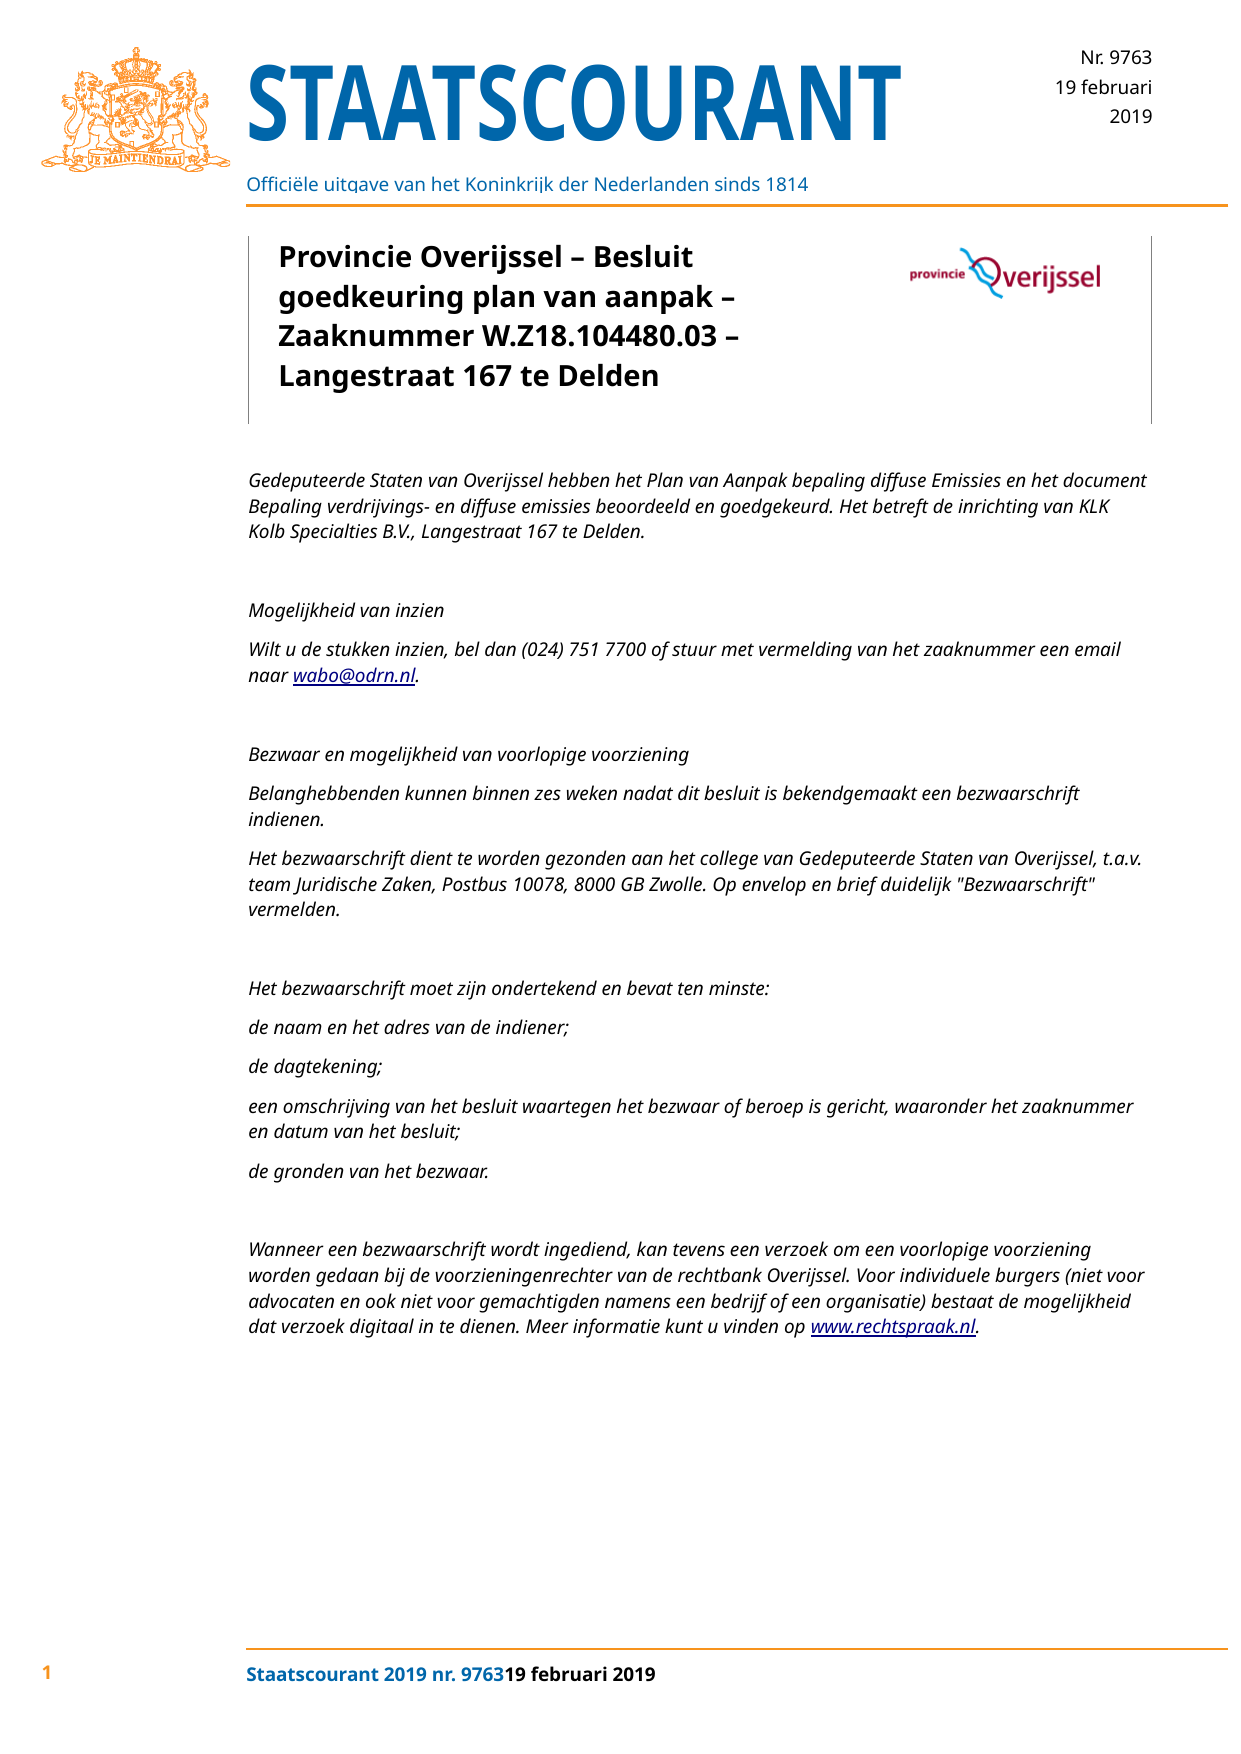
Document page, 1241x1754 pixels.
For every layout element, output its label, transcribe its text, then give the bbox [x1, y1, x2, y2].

text Mogelijkheid van inzien [248, 597, 1152, 623]
text Gedeputeerde Staten van Overijssel hebben het Plan van Aanpak bepaling diffuse Emissies en het document Bepaling verdrijvings- en diffuse emissies beoordeeld en goedgekeurd. Het betreft de inrichting van KLK Kolb Specialties B.V., Langestraat 167 te Delden. [248, 467, 1152, 544]
picture [41, 47, 231, 172]
text Belanghebbenden kunnen binnen zes weken nadat dit besluit is bekendgemaakt een bezwaarschrift indienen. [248, 780, 1152, 831]
text Wilt u de stukken inzien, bel dan (024) 751 7700 of stuur met vermelding van het zaaknummer een email naar wabo@odrn.nl. [248, 636, 1152, 688]
text Het bezwaarschrift moet zijn ondertekend en bevat ten minste: [248, 975, 1152, 1001]
text de dagtekening; [248, 1053, 1152, 1079]
table_header Provincie Overijssel – Besluit goedkeuring plan van aanpak – Zaaknummer W.Z18.104480.03 – Langestraat 167 te Delden [249, 236, 850, 424]
text de naam en het adres van de indiener; [248, 1014, 1152, 1040]
text Bezwaar en mogelijkheid van voorlopige voorziening [248, 741, 1152, 766]
text Wanneer een bezwaarschrift wordt ingediend, kan tevens een verzoek om een voorlopige voorziening worden gedaan bij de voorzieningenrechter van de rechtbank Overijssel. Voor individuele burgers (niet voor advocaten en ook niet voor gemachtigden namens een bedrijf of een organisatie) bestaat de mogelijkheid dat verzoek digitaal in te dienen. Meer informatie kunt u vinden op www.rechtspraak.nl. [248, 1236, 1152, 1339]
text Het bezwaarschrift dient te worden gezonden aan het college van Gedeputeerde Staten van Overijssel, t.a.v. team Juridische Zaken, Postbus 10078, 8000 GB Zwolle. Op envelop en brief duidelijk "Bezwaarschrift" vermelden. [248, 845, 1152, 922]
table_header [850, 236, 1151, 424]
picture [882, 236, 1119, 314]
text de gronden van het bezwaar. [248, 1158, 1152, 1183]
text een omschrijving van het besluit waartegen het bezwaar of beroep is gericht, waaronder het zaaknummer en datum van het besluit; [248, 1093, 1152, 1144]
